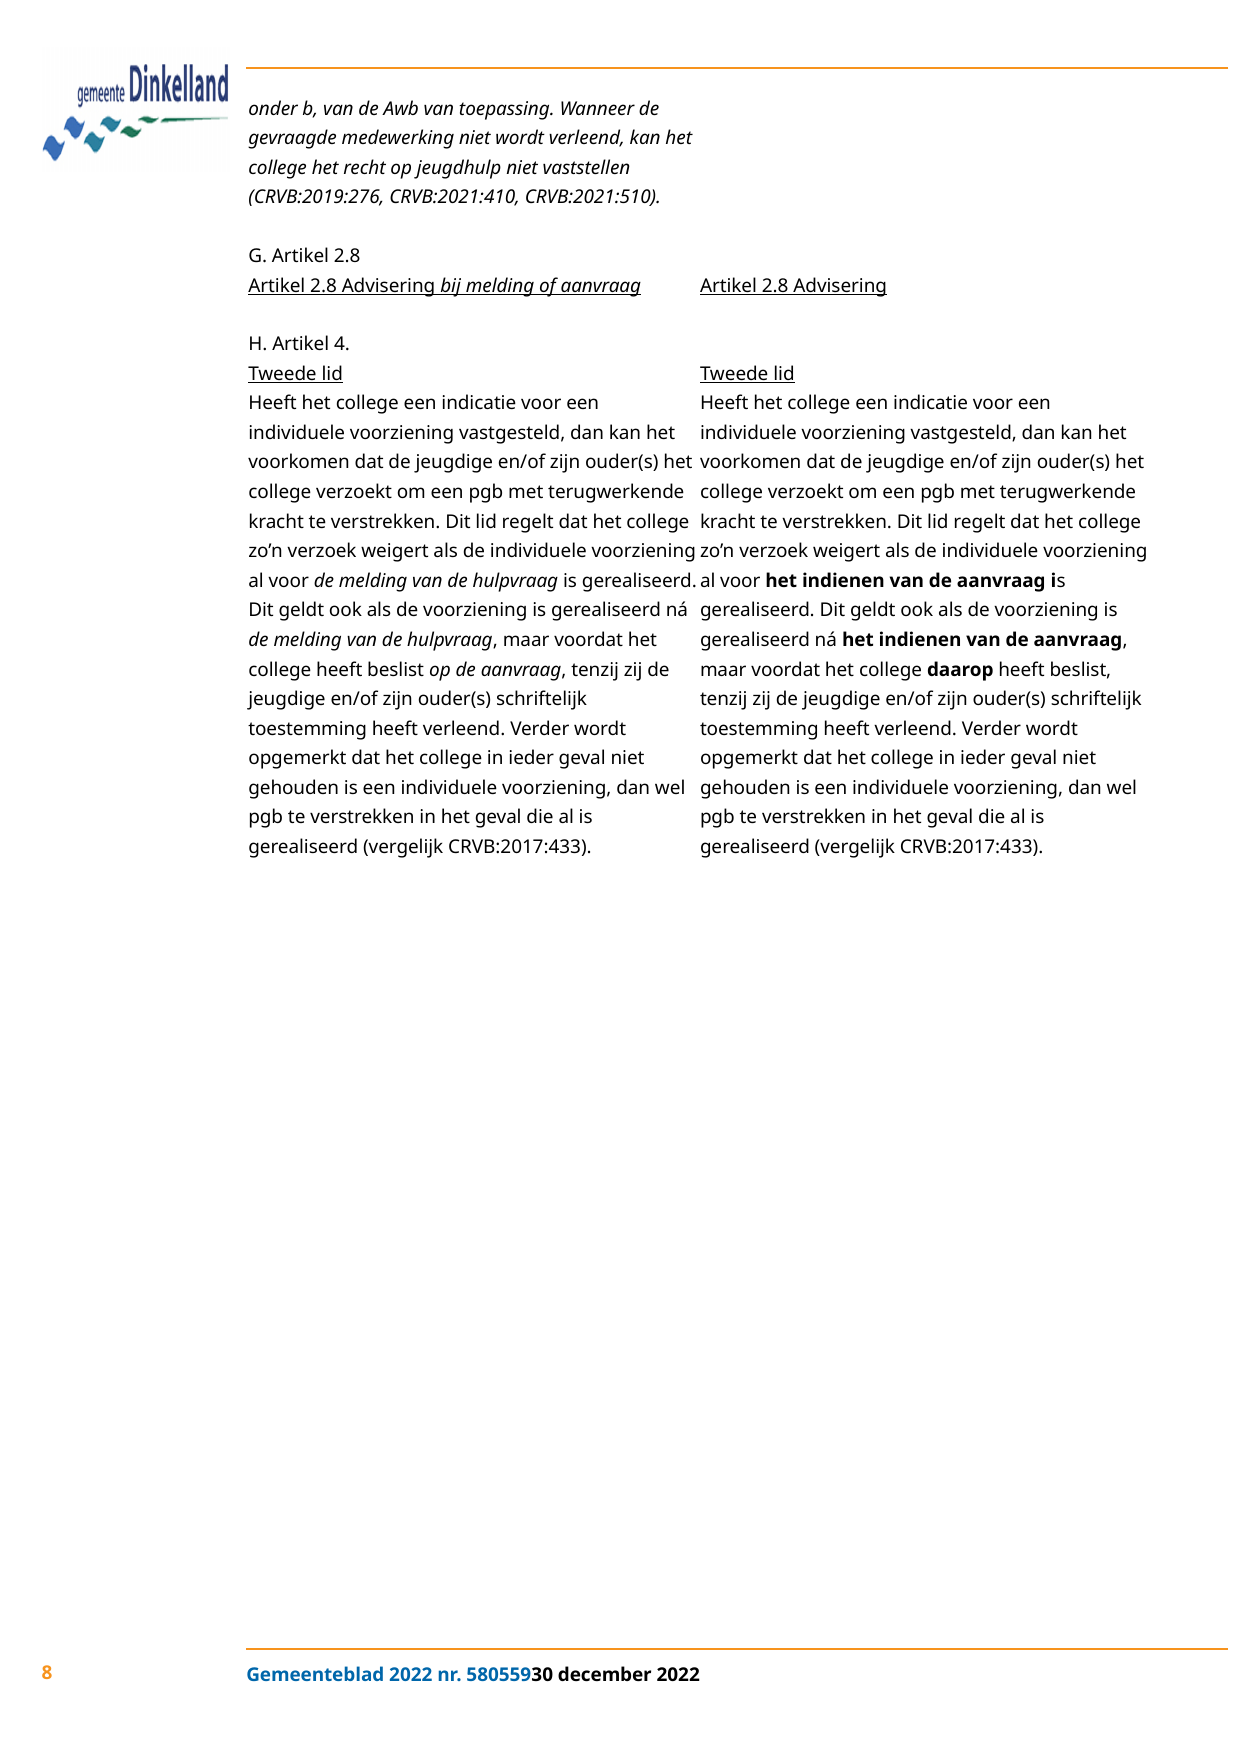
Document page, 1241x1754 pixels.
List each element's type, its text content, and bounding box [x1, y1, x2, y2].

table_header Tweede lid Heeft het college een indicatie voor een individuele voorziening vastgesteld, dan kan het voorkomen dat de jeugdige en/of zijn ouder(s) het college verzoekt om een pgb met terugwerkende kracht te verstrekken. Dit lid regelt dat het college zo’n verzoek weigert als de individuele voorziening al voor de melding van de hulpvraag is gerealiseerd. Dit geldt ook als de voorziening is gerealiseerd ná de melding van de hulpvraag, maar voordat het college heeft beslist op de aanvraag, tenzij zij de jeugdige en/of zijn ouder(s) schriftelijk toestemming heeft verleend. Verder wordt opgemerkt dat het college in ieder geval niet gehouden is een individuele voorziening, dan wel pgb te verstrekken in het geval die al is gerealiseerd (vergelijk CRVB:2017:433). [248, 360, 700, 859]
table_header Tweede lid Heeft het college een indicatie voor een individuele voorziening vastgesteld, dan kan het voorkomen dat de jeugdige en/of zijn ouder(s) het college verzoekt om een pgb met terugwerkende kracht te verstrekken. Dit lid regelt dat het college zo’n verzoek weigert als de individuele voorziening al voor het indienen van de aanvraag is gerealiseerd. Dit geldt ook als de voorziening is gerealiseerd ná het indienen van de aanvraag, maar voordat het college daarop heeft beslist, tenzij zij de jeugdige en/of zijn ouder(s) schriftelijk toestemming heeft verleend. Verder wordt opgemerkt dat het college in ieder geval niet gehouden is een individuele voorziening, dan wel pgb te verstrekken in het geval die al is gerealiseerd (vergelijk CRVB:2017:433). [700, 360, 1152, 859]
picture [41, 47, 231, 172]
table_header Artikel 2.8 Advisering bij melding of aanvraag [248, 272, 700, 297]
table_header [700, 95, 1152, 209]
table_header Artikel 2.8 Advisering [700, 272, 1152, 297]
text H. Artikel 4. [248, 330, 1152, 356]
table_header onder b, van de Awb van toepassing. Wanneer de gevraagde medewerking niet wordt verleend, kan het college het recht op jeugdhulp niet vaststellen (CRVB:2019:276, CRVB:2021:410, CRVB:2021:510). [248, 95, 700, 209]
text G. Artikel 2.8 [248, 242, 1152, 268]
